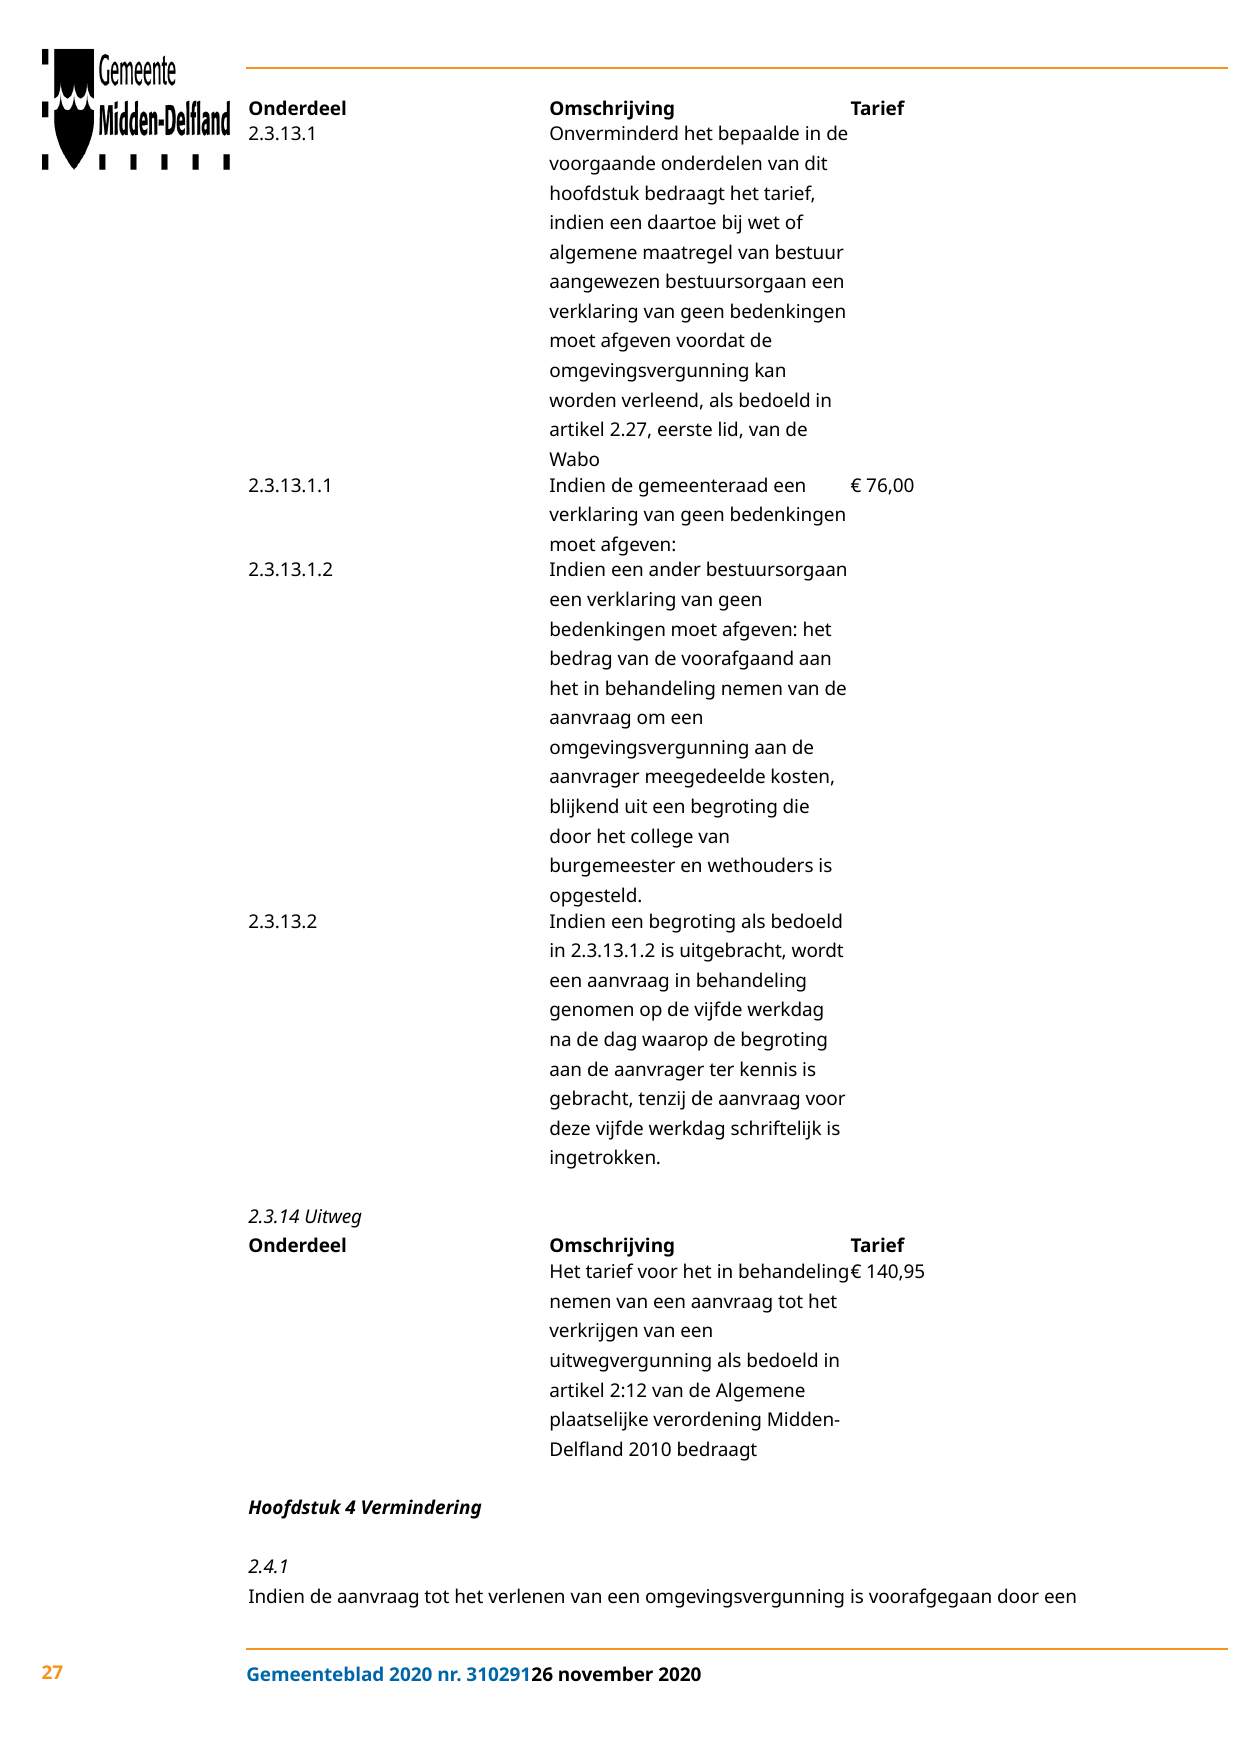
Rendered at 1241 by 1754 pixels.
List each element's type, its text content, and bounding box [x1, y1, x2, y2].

table_cell 2.3.13.1.2 [248, 557, 549, 908]
text 2.3.14 Uitweg [248, 1203, 1152, 1229]
table_cell Indien een begroting als bedoeld in 2.3.13.1.2 is uitgebracht, wordt een aanvraag in behandeling genomen op de vijfde werkdag na de dag waarop de begroting aan de aanvrager ter kennis is gebracht, tenzij de aanvraag voor deze vijfde werkdag schriftelijk is ingetrokken. [549, 908, 850, 1170]
text Indien de aanvraag tot het verlenen van een omgevingsvergunning is voorafgegaan door een [248, 1583, 1152, 1609]
table_cell [248, 1259, 549, 1462]
table_cell [850, 908, 1152, 1170]
table_cell € 140,95 [850, 1259, 1152, 1462]
table_header Omschrijving [549, 95, 850, 121]
table_cell Het tarief voor het in behandeling nemen van een aanvraag tot het verkrijgen van een uitwegvergunning als bedoeld in artikel 2:12 van de Algemene plaatselijke verordening Midden-Delfland 2010 bedraagt [549, 1259, 850, 1462]
table_header Tarief [850, 1233, 1152, 1258]
table_header Tarief [850, 95, 1152, 121]
table_header Omschrijving [549, 1233, 850, 1258]
table_cell 2.3.13.1 [248, 121, 549, 472]
picture [41, 47, 231, 172]
table_cell € 76,00 [850, 472, 1152, 557]
text Hoofdstuk 4 Vermindering [248, 1494, 1152, 1520]
table_cell 2.3.13.2 [248, 908, 549, 1170]
table_cell [850, 557, 1152, 908]
table_cell Indien de gemeenteraad een verklaring van geen bedenkingen moet afgeven: [549, 472, 850, 557]
table_cell Indien een ander bestuursorgaan een verklaring van geen bedenkingen moet afgeven: het bedrag van de voorafgaand aan het in behandeling nemen van de aanvraag om een omgevingsvergunning aan de aanvrager meegedeelde kosten, blijkend uit een begroting die door het college van burgemeester en wethouders is opgesteld. [549, 557, 850, 908]
table_header Onderdeel [248, 95, 549, 121]
table_cell [850, 121, 1152, 472]
table_header Onderdeel [248, 1233, 549, 1258]
table_cell Onverminderd het bepaalde in de voorgaande onderdelen van dit hoofdstuk bedraagt het tarief, indien een daartoe bij wet of algemene maatregel van bestuur aangewezen bestuursorgaan een verklaring van geen bedenkingen moet afgeven voordat de omgevingsvergunning kan worden verleend, als bedoeld in artikel 2.27, eerste lid, van de Wabo [549, 121, 850, 472]
table_cell 2.3.13.1.1 [248, 472, 549, 557]
text 2.4.1 [248, 1554, 1152, 1579]
